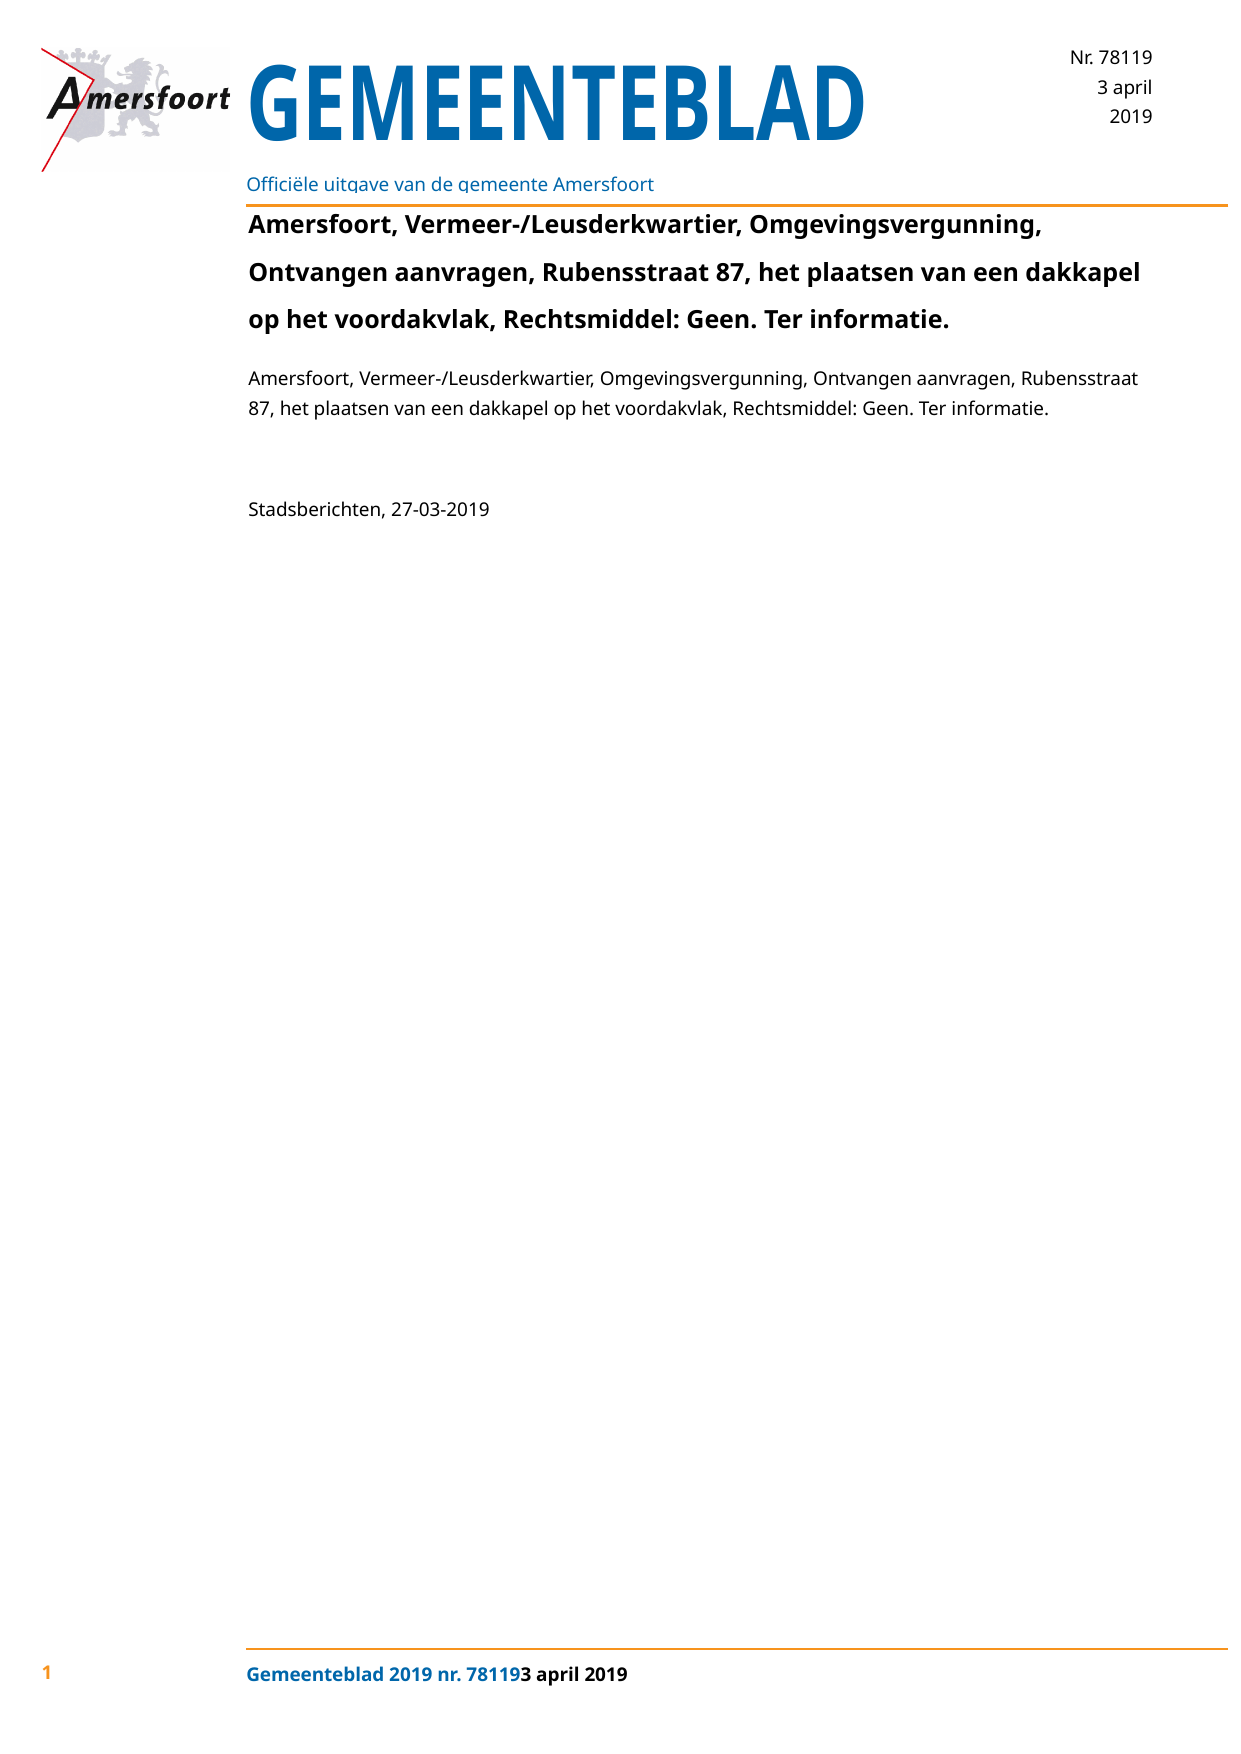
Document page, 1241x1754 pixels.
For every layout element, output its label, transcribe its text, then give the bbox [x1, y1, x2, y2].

picture [41, 47, 231, 172]
text Stadsberichten, 27-03-2019 [248, 496, 1152, 522]
text Amersfoort, Vermeer-/Leusderkwartier, Omgevingsvergunning, Ontvangen aanvragen, Rubensstraat 87, het plaatsen van een dakkapel op het voordakvlak, Rechtsmiddel: Geen. Ter informatie. [248, 207, 1152, 336]
text Amersfoort, Vermeer-/Leusderkwartier, Omgevingsvergunning, Ontvangen aanvragen, Rubensstraat 87, het plaatsen van een dakkapel op het voordakvlak, Rechtsmiddel: Geen. Ter informatie. [248, 366, 1152, 421]
